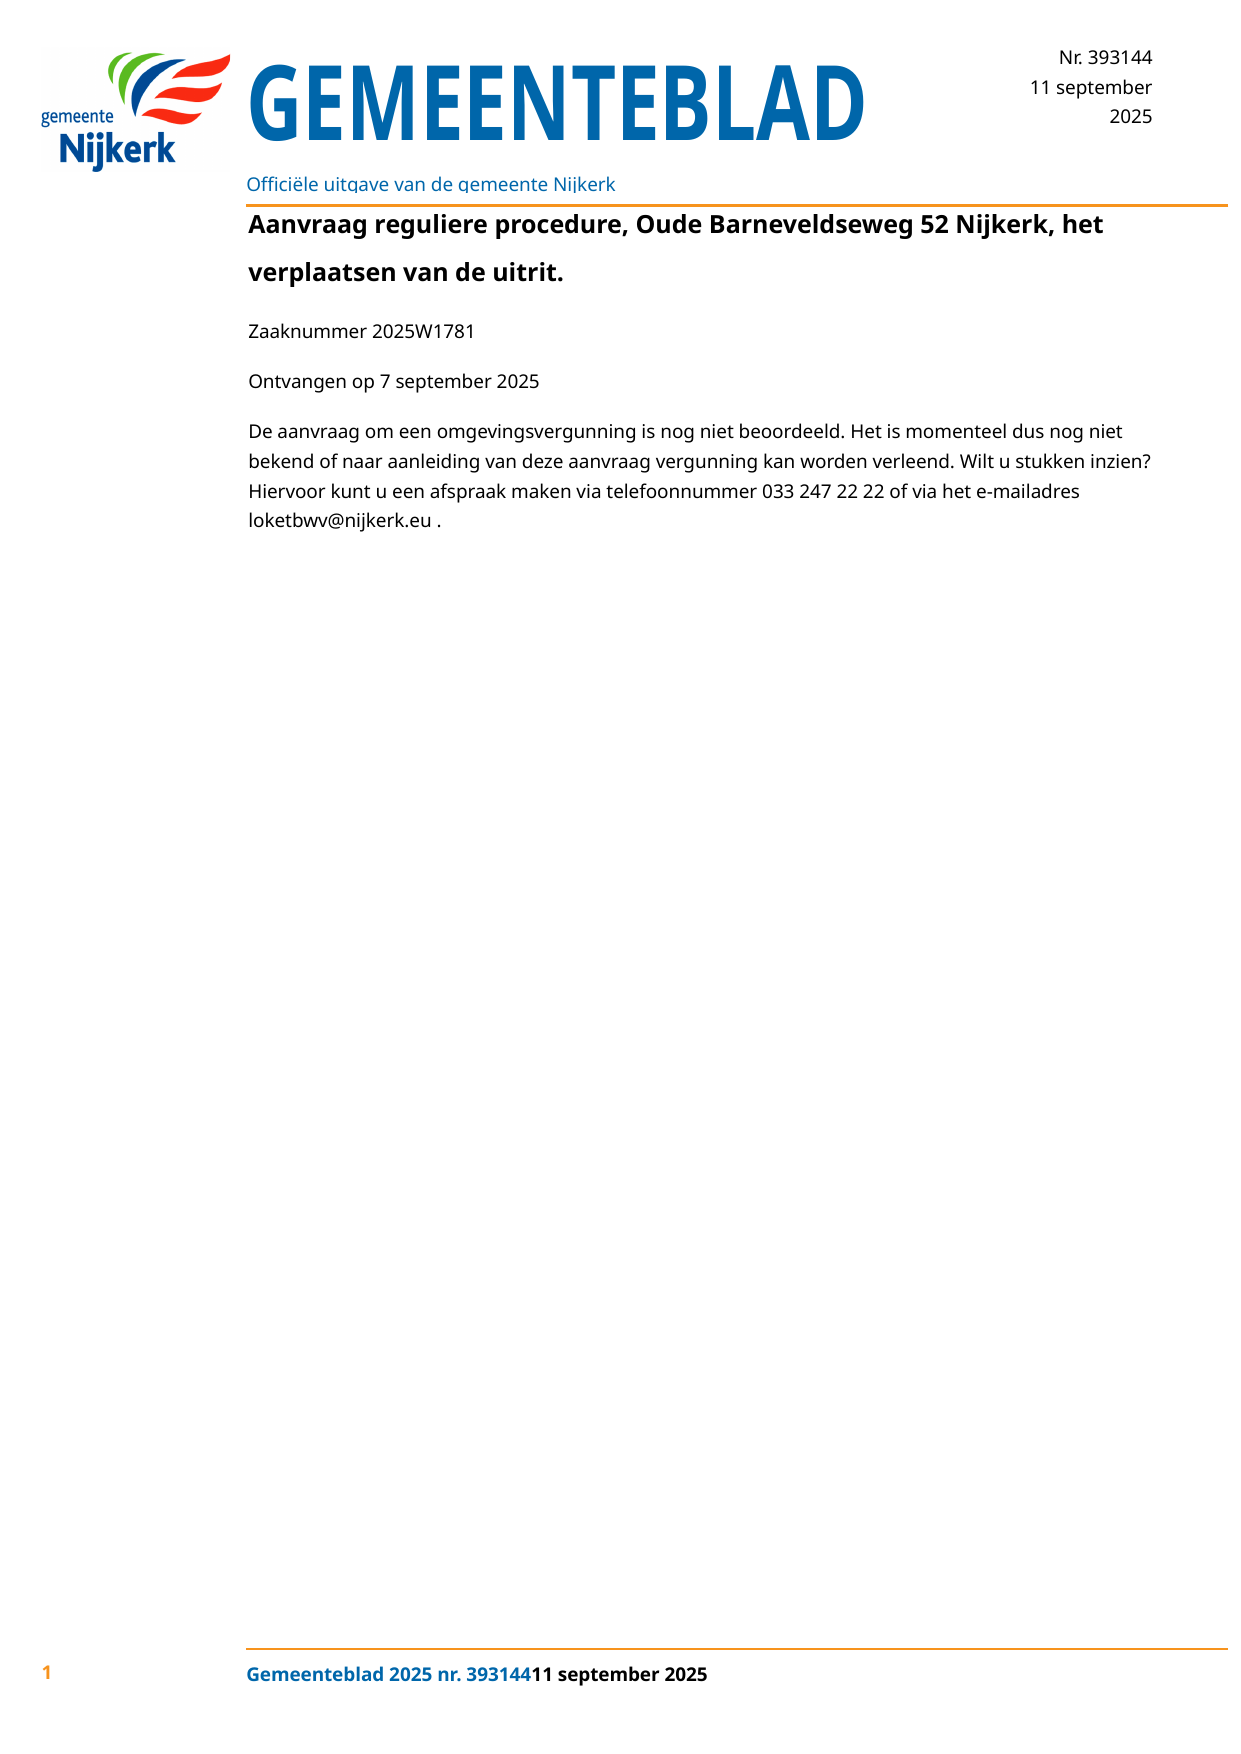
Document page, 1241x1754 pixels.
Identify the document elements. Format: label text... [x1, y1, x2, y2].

text Ontvangen op 7 september 2025 [248, 368, 1152, 394]
text De aanvraag om een omgevingsvergunning is nog niet beoordeeld. Het is momenteel dus nog niet bekend of naar aanleiding van deze aanvraag vergunning kan worden verleend. Wilt u stukken inzien? Hiervoor kunt u een afspraak maken via telefoonnummer 033 247 22 22 of via het e-mailadres loketbwv@nijkerk.eu . [248, 419, 1152, 533]
picture [41, 47, 231, 172]
text Zaaknummer 2025W1781 [248, 318, 1152, 344]
text Aanvraag reguliere procedure, Oude Barneveldseweg 52 Nijkerk, het verplaatsen van de uitrit. [248, 207, 1152, 288]
